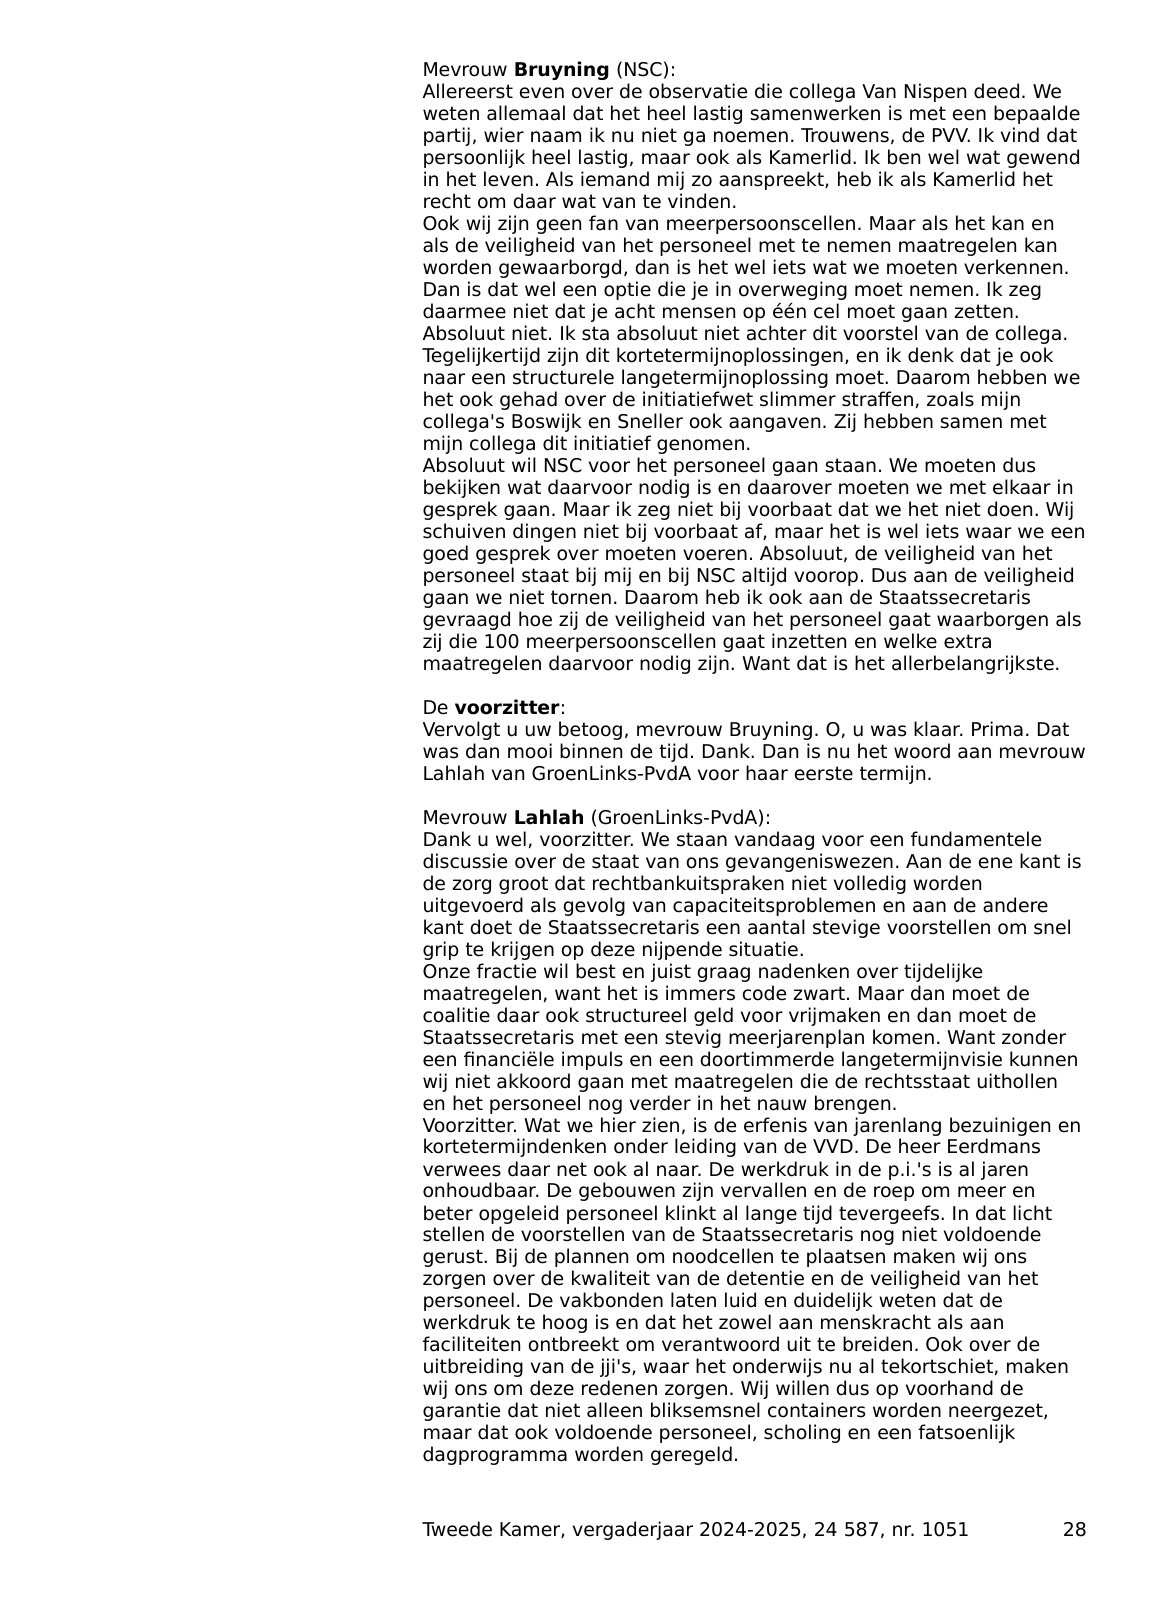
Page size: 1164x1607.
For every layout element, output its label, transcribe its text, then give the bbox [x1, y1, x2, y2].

text Dank u wel, voorzitter. We staan vandaag voor een fundamentele discussie over de staat van ons gevangeniswezen. Aan de ene kant is de zorg groot dat rechtbankuitspraken niet volledig worden uitgevoerd als gevolg van capaciteitsproblemen en aan de andere kant doet de Staatssecretaris een aantal stevige voorstellen om snel grip te krijgen op deze nijpende situatie. [422, 829, 1087, 961]
text Onze fractie wil best en juist graag nadenken over tijdelijke maatregelen, want het is immers code zwart. Maar dan moet de coalitie daar ook structureel geld voor vrijmaken en dan moet de Staatssecretaris met een stevig meerjarenplan komen. Want zonder een financiële impuls en een doortimmerde langetermijnvisie kunnen wij niet akkoord gaan met maatregelen die de rechtsstaat uithollen en het personeel nog verder in het nauw brengen. [422, 961, 1087, 1114]
text Voorzitter. Wat we hier zien, is de erfenis van jarenlang bezuinigen en kortetermijndenken onder leiding van de VVD. De heer Eerdmans verwees daar net ook al naar. De werkdruk in de p.i.'s is al jaren onhoudbaar. De gebouwen zijn vervallen en de roep om meer en beter opgeleid personeel klinkt al lange tijd tevergeefs. In dat licht stellen de voorstellen van de Staatssecretaris nog niet voldoende gerust. Bij de plannen om noodcellen te plaatsen maken wij ons zorgen over de kwaliteit van de detentie en de veiligheid van het personeel. De vakbonden laten luid en duidelijk weten dat de werkdruk te hoog is en dat het zowel aan menskracht als aan faciliteiten ontbreekt om verantwoord uit te breiden. Ook over de uitbreiding van de jji's, waar het onderwijs nu al tekortschiet, maken wij ons om deze redenen zorgen. Wij willen dus op voorhand de garantie dat niet alleen bliksemsnel containers worden neergezet, maar dat ook voldoende personeel, scholing en een fatsoenlijk dagprogramma worden geregeld. [422, 1114, 1087, 1466]
text Mevrouw Lahlah (GroenLinks-PvdA): [422, 807, 1087, 829]
text Ook wij zijn geen fan van meerpersoonscellen. Maar als het kan en als de veiligheid van het personeel met te nemen maatregelen kan worden gewaarborgd, dan is het wel iets wat we moeten verkennen. Dan is dat wel een optie die je in overweging moet nemen. Ik zeg daarmee niet dat je acht mensen op één cel moet gaan zetten. Absoluut niet. Ik sta absoluut niet achter dit voorstel van de collega. Tegelijkertijd zijn dit kortetermijnoplossingen, en ik denk dat je ook naar een structurele langetermijnoplossing moet. Daarom hebben we het ook gehad over de initiatiefwet slimmer straffen, zoals mijn collega's Boswijk en Sneller ook aangaven. Zij hebben samen met mijn collega dit initiatief genomen. [422, 213, 1087, 455]
text Mevrouw Bruyning (NSC): [422, 59, 1087, 81]
text De voorzitter: [422, 697, 1087, 719]
text Vervolgt u uw betoog, mevrouw Bruyning. O, u was klaar. Prima. Dat was dan mooi binnen de tijd. Dank. Dan is nu het woord aan mevrouw Lahlah van GroenLinks-PvdA voor haar eerste termijn. [422, 719, 1087, 784]
text Absoluut wil NSC voor het personeel gaan staan. We moeten dus bekijken wat daarvoor nodig is en daarover moeten we met elkaar in gesprek gaan. Maar ik zeg niet bij voorbaat dat we het niet doen. Wij schuiven dingen niet bij voorbaat af, maar het is wel iets waar we een goed gesprek over moeten voeren. Absoluut, de veiligheid van het personeel staat bij mij en bij NSC altijd voorop. Dus aan de veiligheid gaan we niet tornen. Daarom heb ik ook aan de Staatssecretaris gevraagd hoe zij de veiligheid van het personeel gaat waarborgen als zij die 100 meerpersoonscellen gaat inzetten en welke extra maatregelen daarvoor nodig zijn. Want dat is het allerbelangrijkste. [422, 455, 1087, 674]
text Allereerst even over de observatie die collega Van Nispen deed. We weten allemaal dat het heel lastig samenwerken is met een bepaalde partij, wier naam ik nu niet ga noemen. Trouwens, de PVV. Ik vind dat persoonlijk heel lastig, maar ook als Kamerlid. Ik ben wel wat gewend in het leven. Als iemand mij zo aanspreekt, heb ik als Kamerlid het recht om daar wat van te vinden. [422, 81, 1087, 213]
